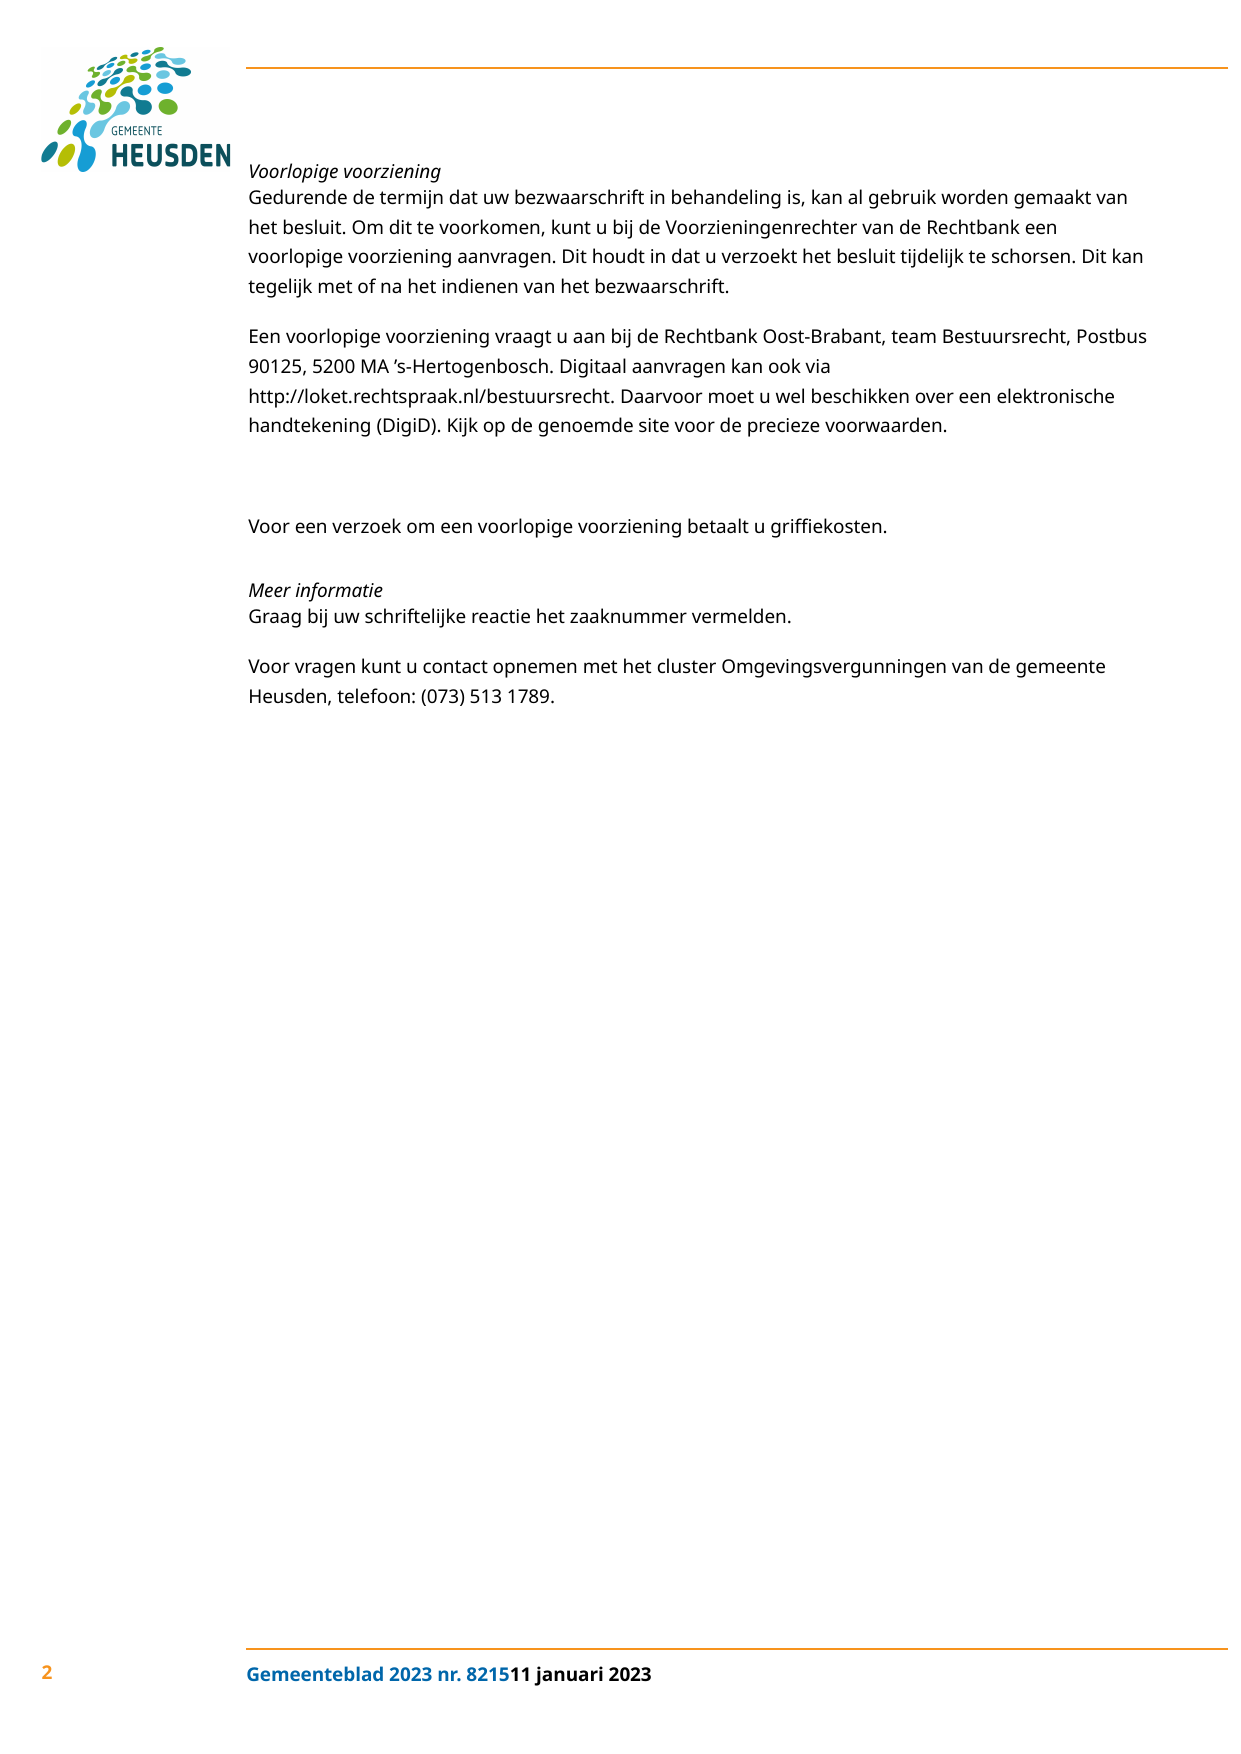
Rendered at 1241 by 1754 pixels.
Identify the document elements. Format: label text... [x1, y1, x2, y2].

text Een voorlopige voorziening vraagt u aan bij de Rechtbank Oost-Brabant, team Bestuursrecht, Postbus 90125, 5200 MA ’s-Hertogenbosch. Digitaal aanvragen kan ook via http://loket.rechtspraak.nl/bestuursrecht. Daarvoor moet u wel beschikken over een elektronische handtekening (DigiD). Kijk op de genoemde site voor de precieze voorwaarden. [248, 324, 1152, 438]
text Meer informatie [248, 577, 1152, 603]
text Voor een verzoek om een voorlopige voorziening betaalt u griffiekosten. [248, 513, 1152, 539]
text Gedurende de termijn dat uw bezwaarschrift in behandeling is, kan al gebruik worden gemaakt van het besluit. Om dit te voorkomen, kunt u bij de Voorzieningenrechter van de Rechtbank een voorlopige voorziening aanvragen. Dit houdt in dat u verzoekt het besluit tijdelijk te schorsen. Dit kan tegelijk met of na het indienen van het bezwaarschrift. [248, 184, 1152, 299]
picture [41, 47, 231, 172]
text Voorlopige voorziening [248, 159, 1152, 184]
text Graag bij uw schriftelijke reactie het zaaknummer vermelden. [248, 603, 1152, 629]
text Voor vragen kunt u contact opnemen met het cluster Omgevingsvergunningen van de gemeente Heusden, telefoon: (073) 513 1789. [248, 653, 1152, 709]
